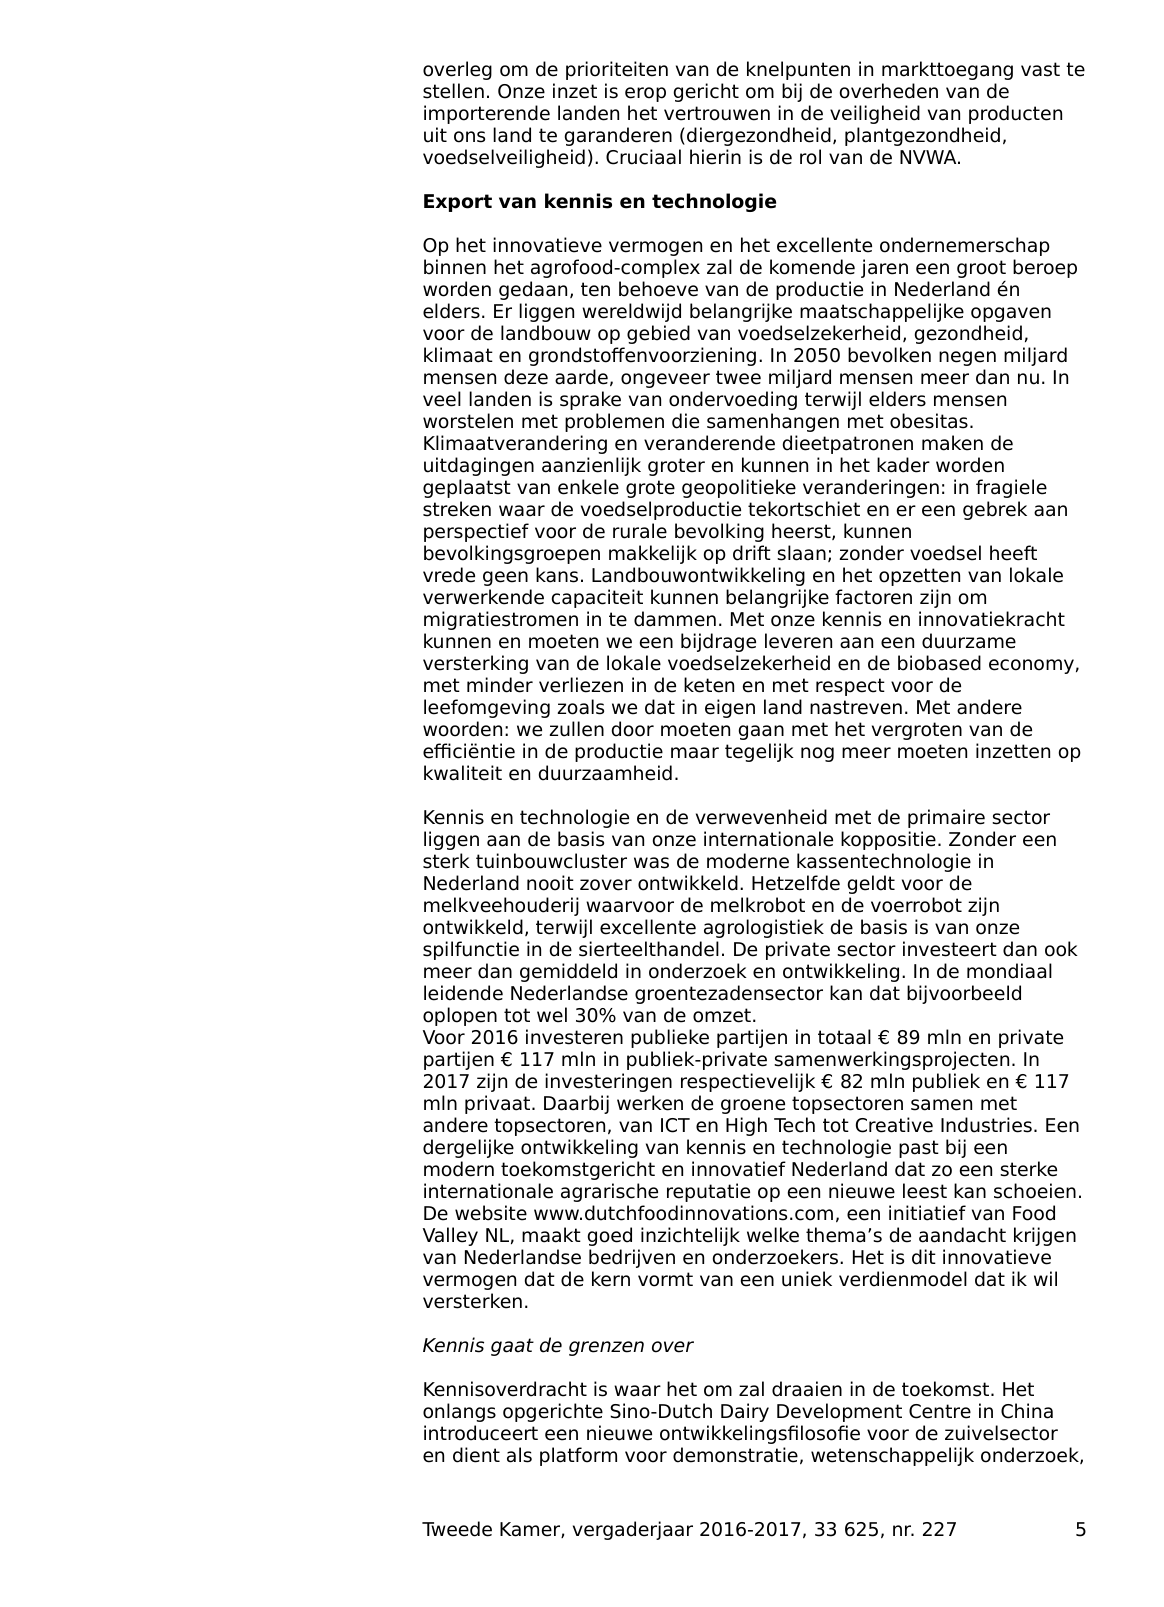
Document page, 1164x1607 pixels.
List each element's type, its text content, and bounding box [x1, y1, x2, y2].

text Op het innovatieve vermogen en het excellente ondernemerschap binnen het agrofood-complex zal de komende jaren een groot beroep worden gedaan, ten behoeve van de productie in Nederland én elders. Er liggen wereldwijd belangrijke maatschappelijke opgaven voor de landbouw op gebied van voedselzekerheid, gezondheid, klimaat en grondstoffenvoorziening. In 2050 bevolken negen miljard mensen deze aarde, ongeveer twee miljard mensen meer dan nu. In veel landen is sprake van ondervoeding terwijl elders mensen worstelen met problemen die samenhangen met obesitas. Klimaatverandering en veranderende dieetpatronen maken de uitdagingen aanzienlijk groter en kunnen in het kader worden geplaatst van enkele grote geopolitieke veranderingen: in fragiele streken waar de voedselproductie tekortschiet en er een gebrek aan perspectief voor de rurale bevolking heerst, kunnen bevolkingsgroepen makkelijk op drift slaan; zonder voedsel heeft vrede geen kans. Landbouwontwikkeling en het opzetten van lokale verwerkende capaciteit kunnen belangrijke factoren zijn om migratiestromen in te dammen. Met onze kennis en innovatiekracht kunnen en moeten we een bijdrage leveren aan een duurzame versterking van de lokale voedselzekerheid en de biobased economy, met minder verliezen in de keten en met respect voor de leefomgeving zoals we dat in eigen land nastreven. Met andere woorden: we zullen door moeten gaan met het vergroten van de efficiëntie in de productie maar tegelijk nog meer moeten inzetten op kwaliteit en duurzaamheid. [422, 235, 1087, 785]
text overleg om de prioriteiten van de knelpunten in markttoegang vast te stellen. Onze inzet is erop gericht om bij de overheden van de importerende landen het vertrouwen in de veiligheid van producten uit ons land te garanderen (diergezondheid, plantgezondheid, voedselveiligheid). Cruciaal hierin is de rol van de NVWA. [422, 59, 1087, 169]
text Voor 2016 investeren publieke partijen in totaal € 89 mln en private partijen € 117 mln in publiek-private samenwerkingsprojecten. In 2017 zijn de investeringen respectievelijk € 82 mln publiek en € 117 mln privaat. Daarbij werken de groene topsectoren samen met andere topsectoren, van ICT en High Tech tot Creative Industries. Een dergelijke ontwikkeling van kennis en technologie past bij een modern toekomstgericht en innovatief Nederland dat zo een sterke internationale agrarische reputatie op een nieuwe leest kan schoeien. De website www.dutchfoodinnovations.com, een initiatief van Food Valley NL, maakt goed inzichtelijk welke thema’s de aandacht krijgen van Nederlandse bedrijven en onderzoekers. Het is dit innovatieve vermogen dat de kern vormt van een uniek verdienmodel dat ik wil versterken. [422, 1027, 1087, 1312]
subtitle Export van kennis en technologie [422, 191, 1087, 213]
text Kennis en technologie en de verwevenheid met de primaire sector liggen aan de basis van onze internationale koppositie. Zonder een sterk tuinbouwcluster was de moderne kassentechnologie in Nederland nooit zover ontwikkeld. Hetzelfde geldt voor de melkveehouderij waarvoor de melkrobot en de voerrobot zijn ontwikkeld, terwijl excellente agrologistiek de basis is van onze spilfunctie in de sierteelthandel. De private sector investeert dan ook meer dan gemiddeld in onderzoek en ontwikkeling. In de mondiaal leidende Nederlandse groentezadensector kan dat bijvoorbeeld oplopen tot wel 30% van de omzet. [422, 807, 1087, 1027]
subtitle Kennis gaat de grenzen over [422, 1335, 1087, 1357]
text Kennisoverdracht is waar het om zal draaien in de toekomst. Het onlangs opgerichte Sino-Dutch Dairy Development Centre in China introduceert een nieuwe ontwikkelingsfilosofie voor de zuivelsector en dient als platform voor demonstratie, wetenschappelijk onderzoek, [422, 1379, 1087, 1467]
